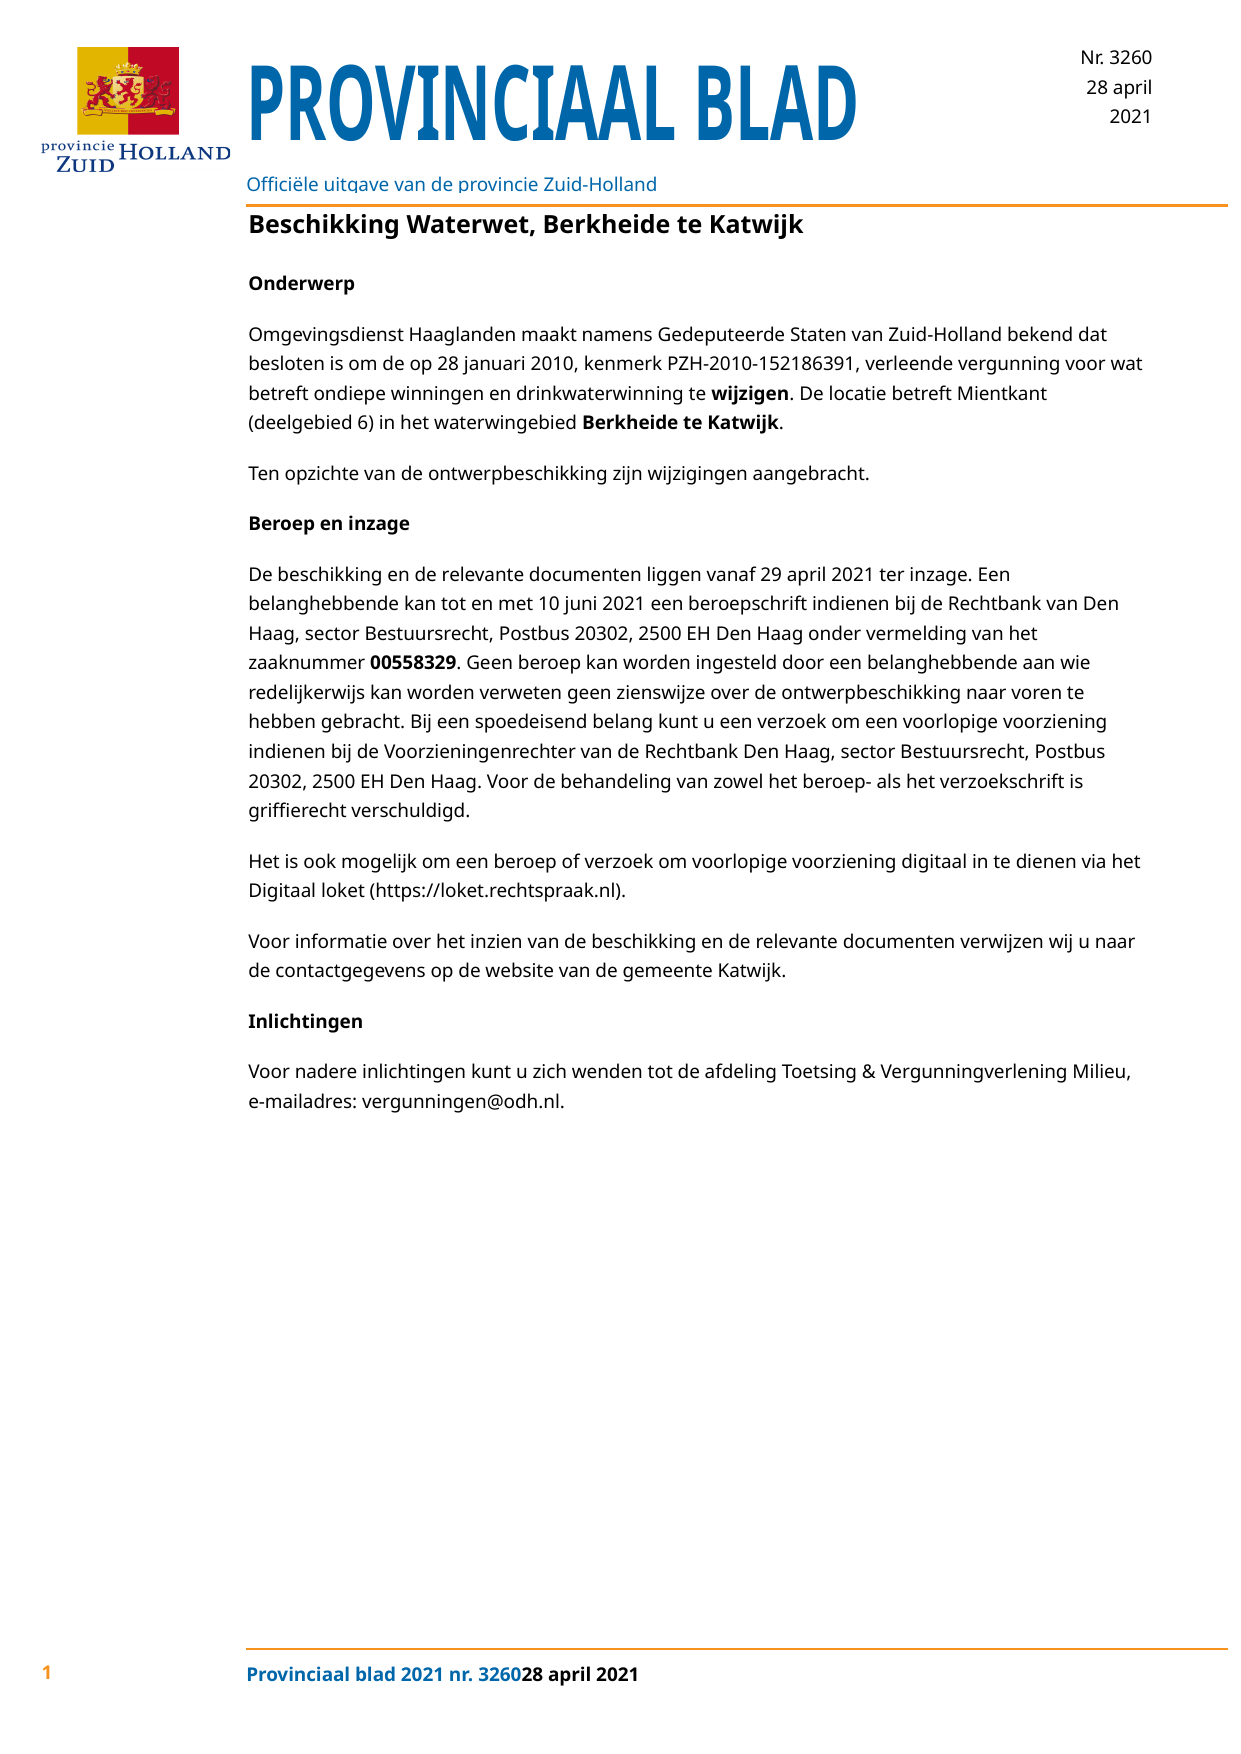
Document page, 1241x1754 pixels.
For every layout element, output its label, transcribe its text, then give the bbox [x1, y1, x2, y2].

text Het is ook mogelijk om een beroep of verzoek om voorlopige voorziening digitaal in te dienen via het Digitaal loket (https://loket.rechtspraak.nl). [248, 848, 1152, 903]
text Beroep en inzage [248, 510, 1152, 536]
picture [41, 47, 231, 172]
text Onderwerp [248, 270, 1152, 296]
text Voor nadere inlichtingen kunt u zich wenden tot de afdeling Toetsing & Vergunningverlening Milieu, e-mailadres: vergunningen@odh.nl. [248, 1058, 1152, 1113]
text Omgevingsdienst Haaglanden maakt namens Gedeputeerde Staten van Zuid-Holland bekend dat besloten is om de op 28 januari 2010, kenmerk PZH-2010-152186391, verleende vergunning voor wat betreft ondiepe winningen en drinkwaterwinning te wijzigen. De locatie betreft Mientkant (deelgebied 6) in het waterwingebied Berkheide te Katwijk. [248, 321, 1152, 435]
text De beschikking en de relevante documenten liggen vanaf 29 april 2021 ter inzage. Een belanghebbende kan tot en met 10 juni 2021 een beroepschrift indienen bij de Rechtbank van Den Haag, sector Bestuursrecht, Postbus 20302, 2500 EH Den Haag onder vermelding van het zaaknummer 00558329. Geen beroep kan worden ingesteld door een belanghebbende aan wie redelijkerwijs kan worden verweten geen zienswijze over de ontwerpbeschikking naar voren te hebben gebracht. Bij een spoedeisend belang kunt u een verzoek om een voorlopige voorziening indienen bij de Voorzieningenrechter van de Rechtbank Den Haag, sector Bestuursrecht, Postbus 20302, 2500 EH Den Haag. Voor de behandeling van zowel het beroep- als het verzoekschrift is griffierecht verschuldigd. [248, 561, 1152, 823]
text Ten opzichte van de ontwerpbeschikking zijn wijzigingen aangebracht. [248, 460, 1152, 486]
text Inlichtingen [248, 1008, 1152, 1033]
text Beschikking Waterwet, Berkheide te Katwijk [248, 207, 1152, 241]
text Voor informatie over het inzien van de beschikking en de relevante documenten verwijzen wij u naar de contactgegevens op de website van de gemeente Katwijk. [248, 928, 1152, 983]
